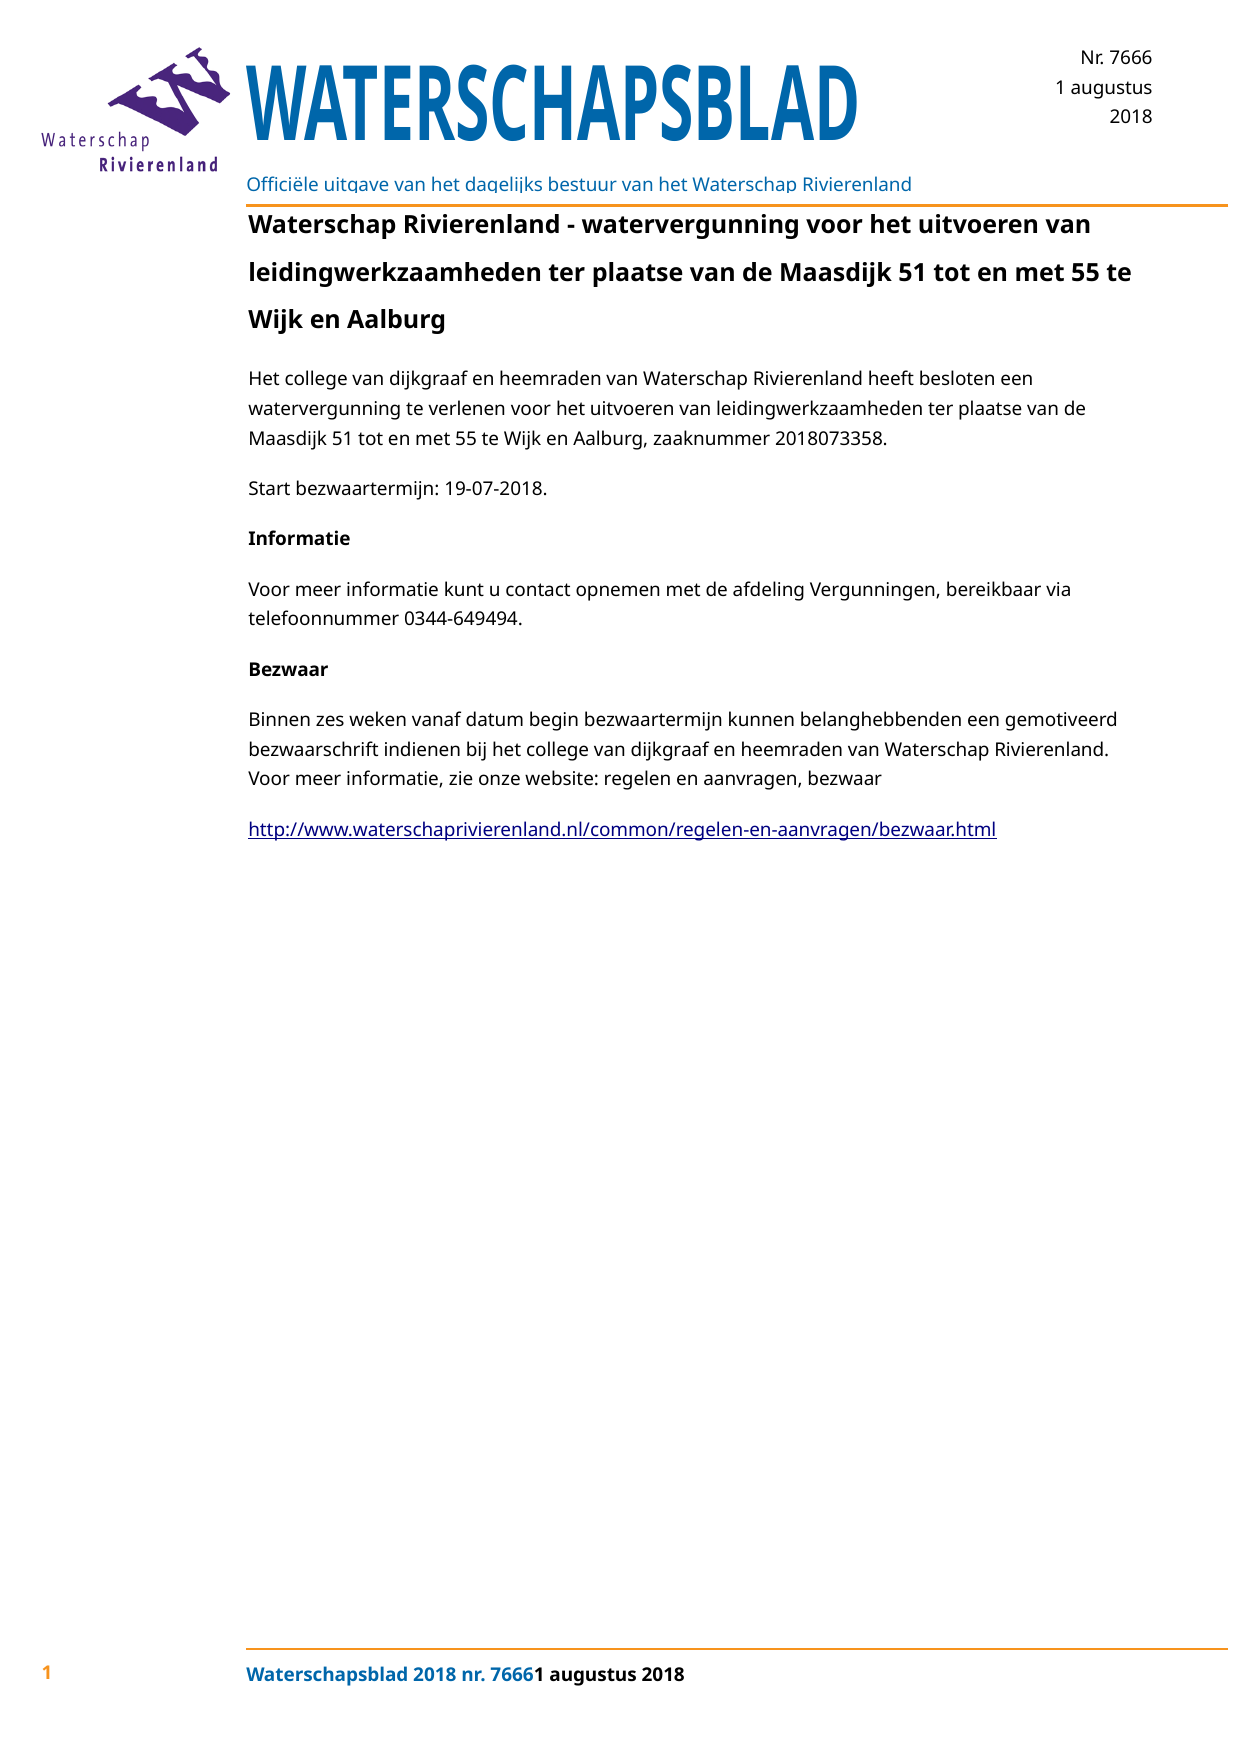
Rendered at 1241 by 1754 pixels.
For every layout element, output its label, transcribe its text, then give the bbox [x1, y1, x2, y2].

text Het college van dijkgraaf en heemraden van Waterschap Rivierenland heeft besloten een watervergunning te verlenen voor het uitvoeren van leidingwerkzaamheden ter plaatse van de Maasdijk 51 tot en met 55 te Wijk en Aalburg, zaaknummer 2018073358. [248, 366, 1152, 450]
text Informatie [248, 526, 1152, 551]
picture [41, 47, 231, 172]
text Waterschap Rivierenland - watervergunning voor het uitvoeren van leidingwerkzaamheden ter plaatse van de Maasdijk 51 tot en met 55 te Wijk en Aalburg [248, 207, 1152, 336]
text Start bezwaartermijn: 19-07-2018. [248, 475, 1152, 501]
text Bezwaar [248, 656, 1152, 682]
text Binnen zes weken vanaf datum begin bezwaartermijn kunnen belanghebbenden een gemotiveerd bezwaarschrift indienen bij het college van dijkgraaf en heemraden van Waterschap Rivierenland. Voor meer informatie, zie onze website: regelen en aanvragen, bezwaar [248, 706, 1152, 791]
text http://www.waterschaprivierenland.nl/common/regelen-en-aanvragen/bezwaar.html [248, 816, 1152, 842]
text Voor meer informatie kunt u contact opnemen met de afdeling Vergunningen, bereikbaar via telefoonnummer 0344-649494. [248, 576, 1152, 631]
